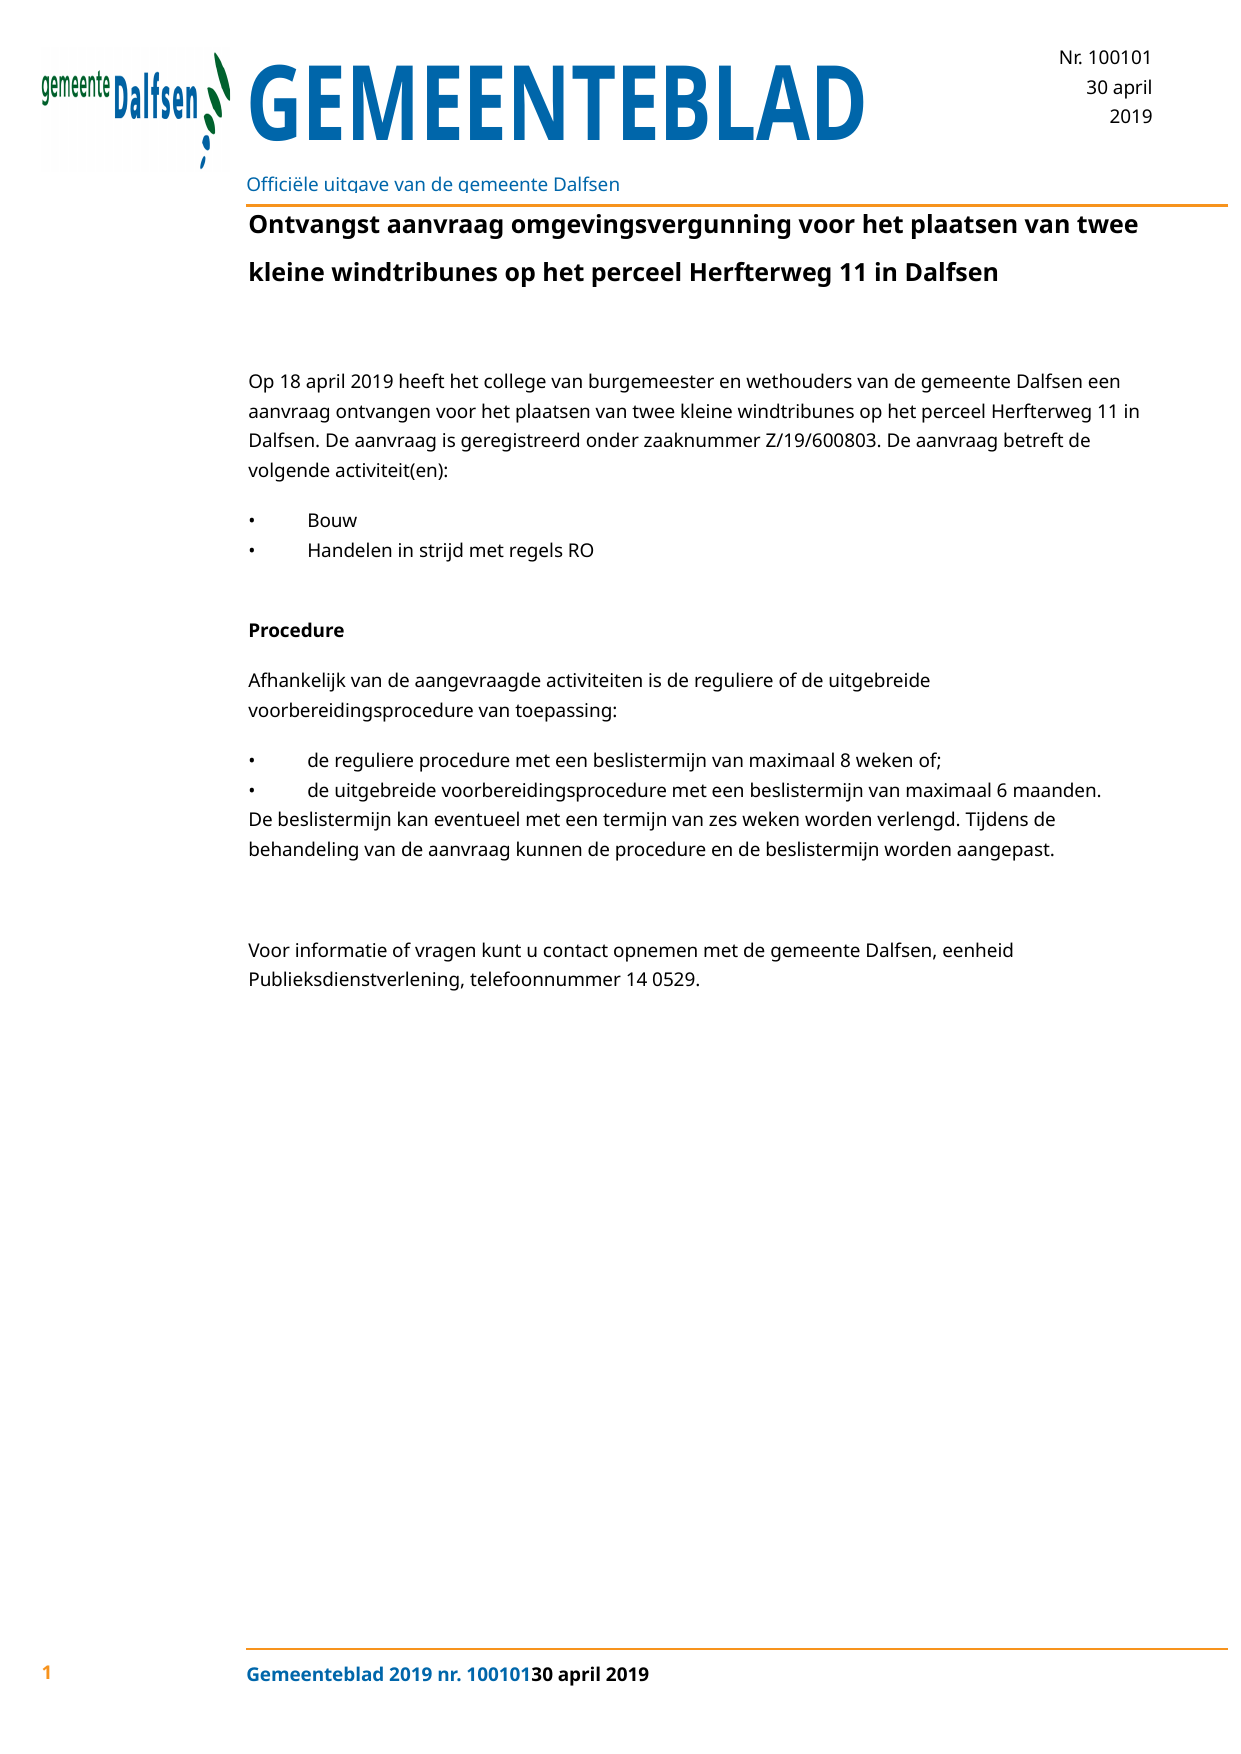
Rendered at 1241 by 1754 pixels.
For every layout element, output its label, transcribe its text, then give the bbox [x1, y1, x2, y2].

text De beslistermijn kan eventueel met een termijn van zes weken worden verlengd. Tijdens de behandeling van de aanvraag kunnen de procedure en de beslistermijn worden aangepast. [248, 807, 1152, 862]
list Handelen in strijd met regels RO [248, 537, 1152, 563]
text Procedure [248, 617, 1152, 643]
text Ontvangst aanvraag omgevingsvergunning voor het plaatsen van twee kleine windtribunes op het perceel Herfterweg 11 in Dalfsen [248, 207, 1152, 288]
list de reguliere procedure met een beslistermijn van maximaal 8 weken of; [248, 747, 1152, 773]
list Bouw [248, 507, 1152, 533]
text Afhankelijk van de aangevraagde activiteiten is de reguliere of de uitgebreide voorbereidingsprocedure van toepassing: [248, 667, 1152, 723]
picture [41, 47, 231, 172]
list de uitgebreide voorbereidingsprocedure met een beslistermijn van maximaal 6 maanden. [248, 777, 1152, 803]
text Op 18 april 2019 heeft het college van burgemeester en wethouders van de gemeente Dalfsen een aanvraag ontvangen voor het plaatsen van twee kleine windtribunes op het perceel Herfterweg 11 in Dalfsen. De aanvraag is geregistreerd onder zaaknummer Z/19/600803. De aanvraag betreft de volgende activiteit(en): [248, 368, 1152, 483]
text Voor informatie of vragen kunt u contact opnemen met de gemeente Dalfsen, eenheid Publieksdienstverlening, telefoonnummer 14 0529. [248, 937, 1152, 992]
